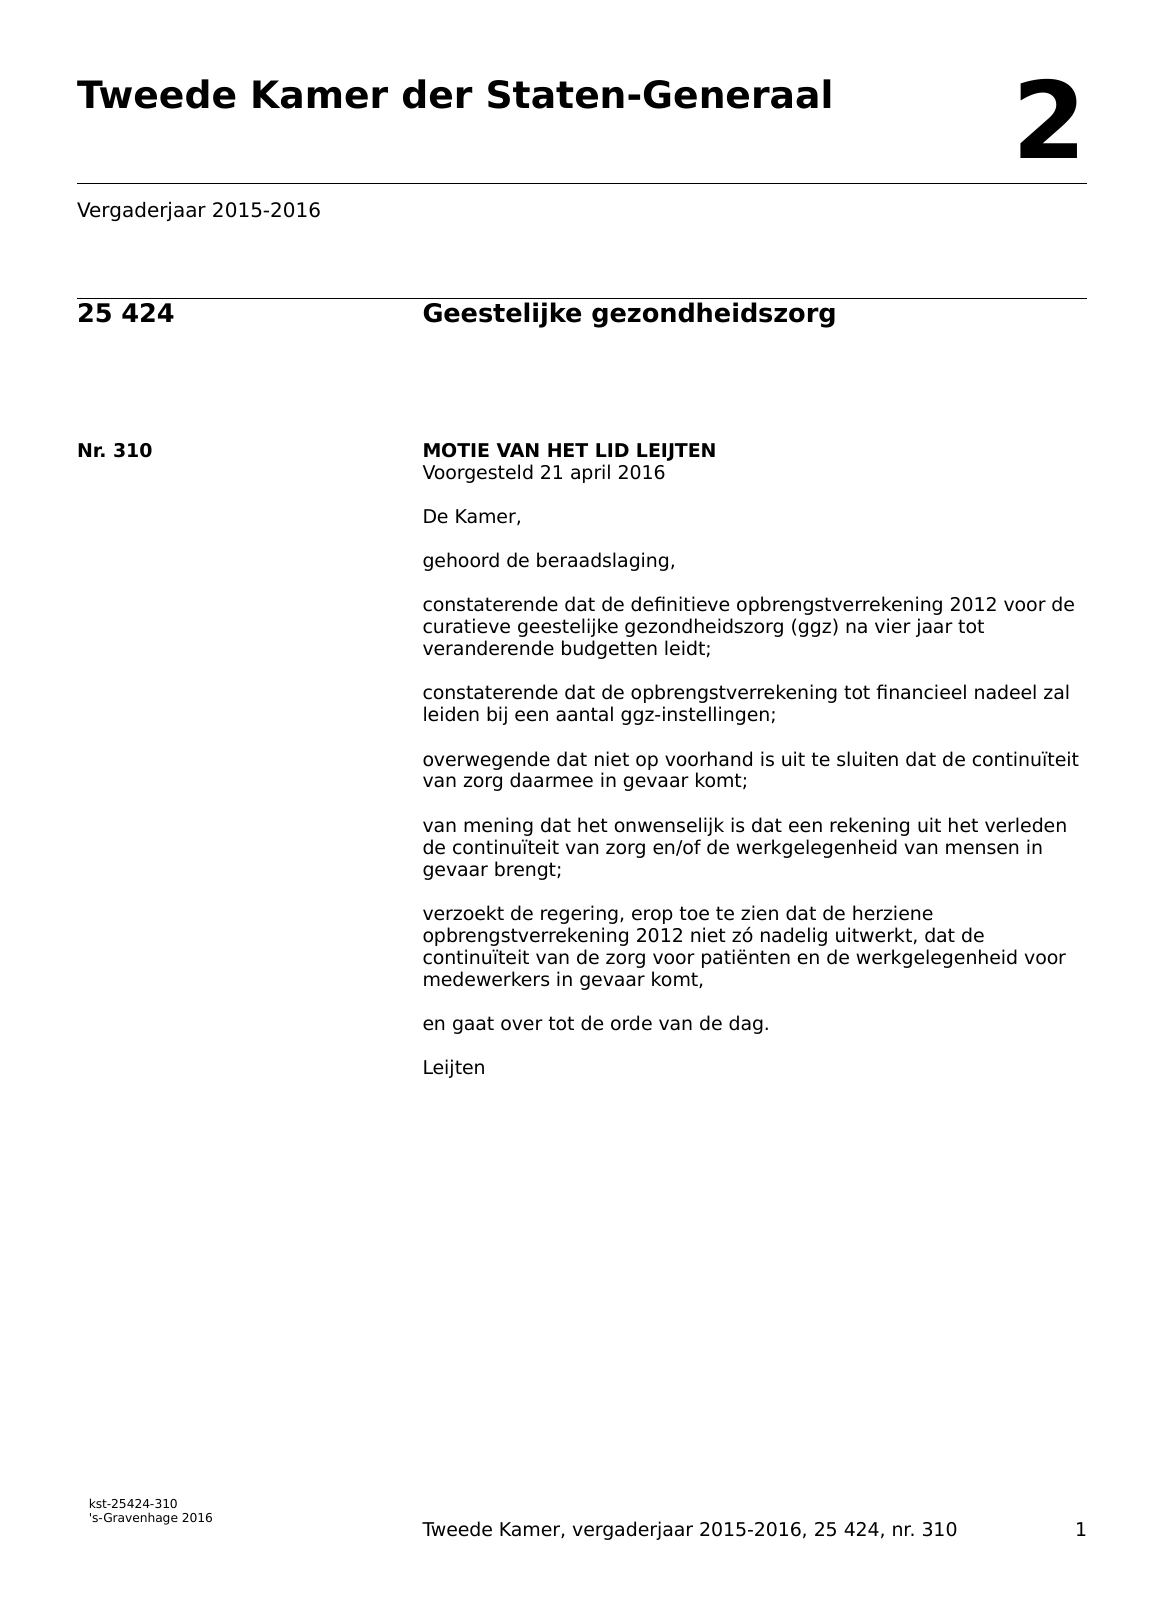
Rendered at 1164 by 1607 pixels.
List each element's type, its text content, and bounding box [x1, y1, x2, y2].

text overwegende dat niet op voorhand is uit te sluiten dat de continuïteit van zorg daarmee in gevaar komt; [422, 748, 1087, 792]
text Leijten [422, 1057, 1087, 1079]
text constaterende dat de definitieve opbrengstverrekening 2012 voor de curatieve geestelijke gezondheidszorg (ggz) na vier jaar tot veranderende budgetten leidt; [422, 594, 1087, 660]
text De Kamer, [422, 506, 1087, 528]
table_header Tweede Kamer der Staten-Generaal [77, 59, 886, 183]
text kst-25424-310 [88, 1497, 323, 1511]
subtitle 25 424 Geestelijke gezondheidszorg [77, 299, 1087, 329]
text van mening dat het onwenselijk is dat een rekening uit het verleden de continuïteit van zorg en/of de werkgelegenheid van mensen in gevaar brengt; [422, 814, 1087, 881]
text constaterende dat de opbrengstverrekening tot financieel nadeel zal leiden bij een aantal ggz-instellingen; [422, 682, 1087, 726]
table_cell Vergaderjaar 2015-2016 [77, 184, 1087, 298]
text gehoord de beraadslaging, [422, 550, 1087, 572]
text verzoekt de regering, erop toe te zien dat de herziene opbrengstverrekening 2012 niet zó nadelig uitwerkt, dat de continuïteit van de zorg voor patiënten en de werkgelegenheid voor medewerkers in gevaar komt, [422, 903, 1087, 991]
text 's-Gravenhage 2016 [88, 1511, 323, 1525]
text Voorgesteld 21 april 2016 [422, 462, 1087, 484]
subtitle Nr. 310 MOTIE VAN HET LID LEIJTEN [77, 440, 1087, 462]
table_header 2 [886, 59, 1087, 183]
text en gaat over tot de orde van de dag. [422, 1013, 1087, 1035]
